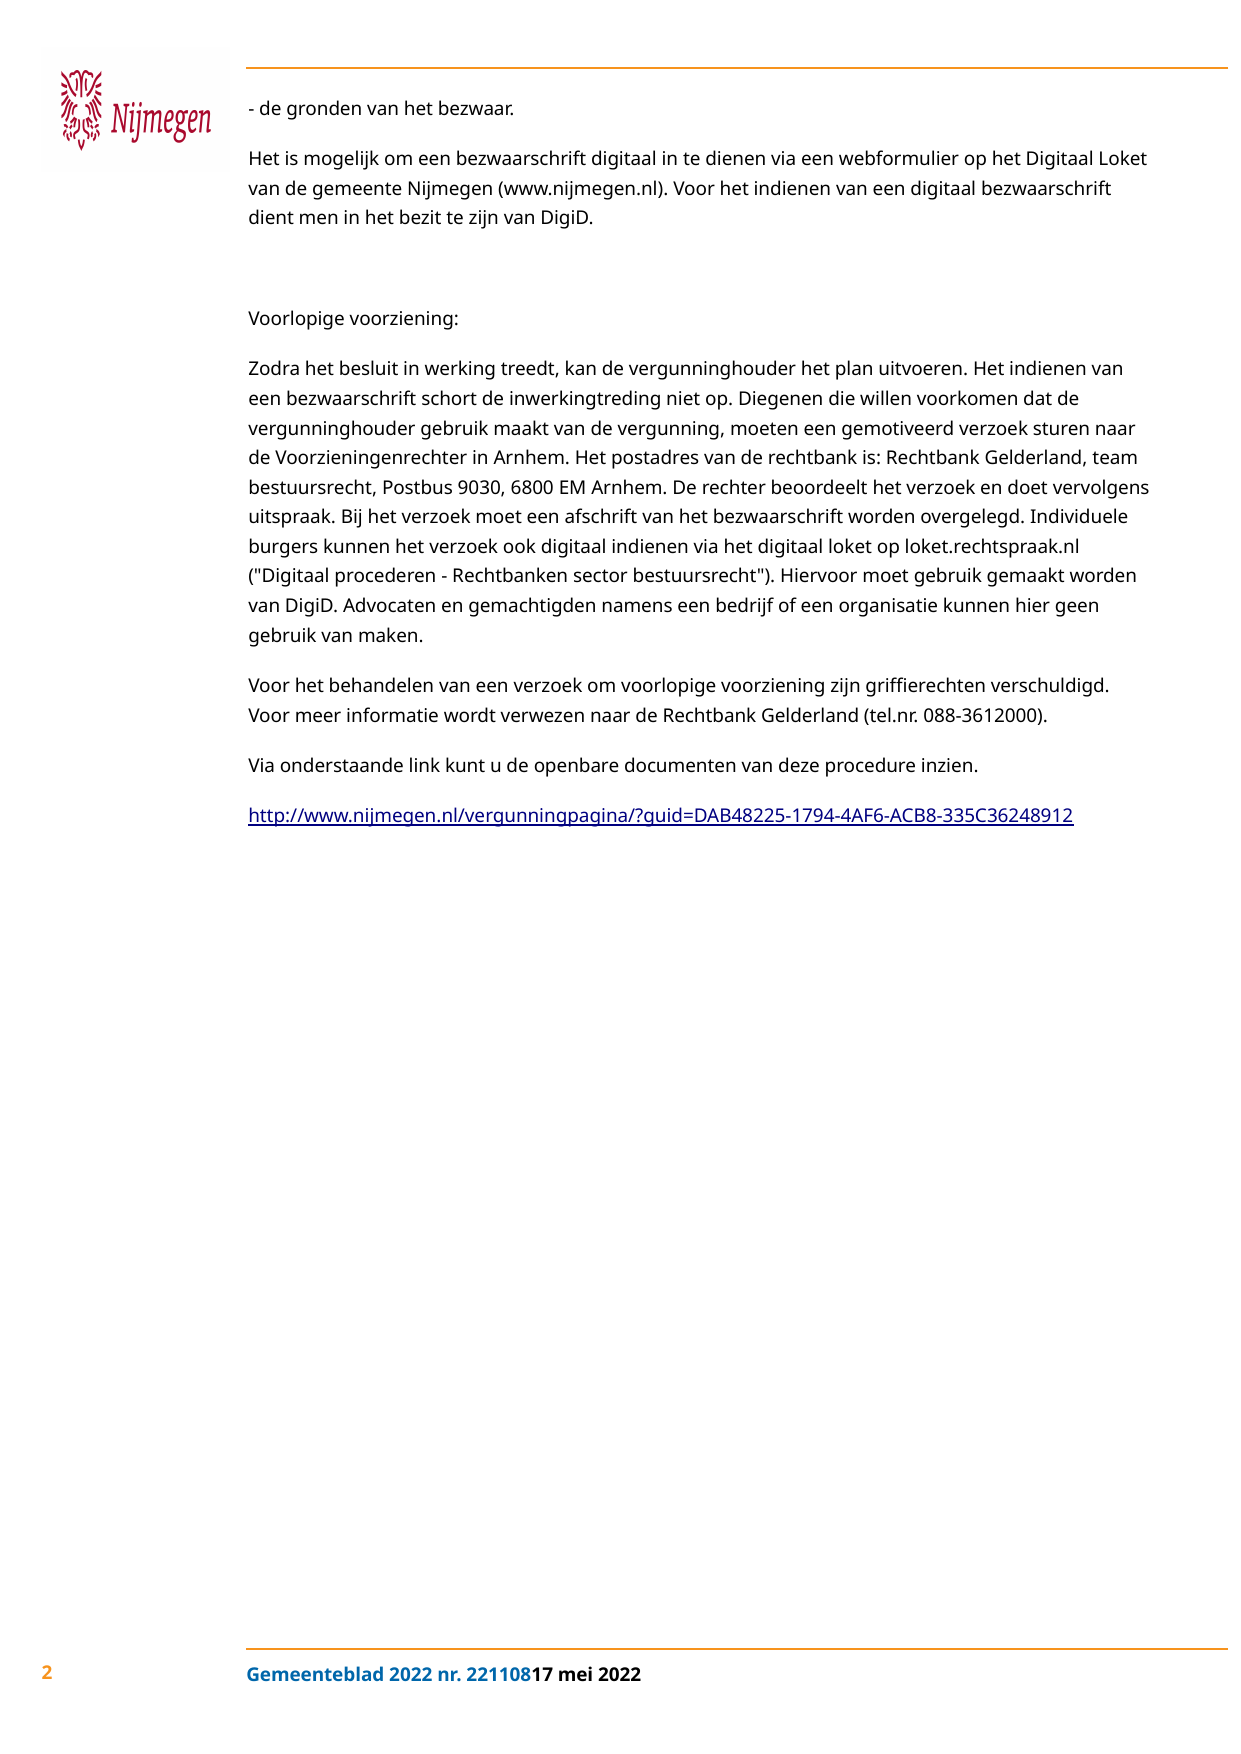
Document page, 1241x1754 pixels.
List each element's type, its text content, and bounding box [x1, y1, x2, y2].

text - de gronden van het bezwaar. [248, 95, 1152, 121]
text Het is mogelijk om een bezwaarschrift digitaal in te dienen via een webformulier op het Digitaal Loket van de gemeente Nijmegen (www.nijmegen.nl). Voor het indienen van een digitaal bezwaarschrift dient men in het bezit te zijn van DigiD. [248, 145, 1152, 230]
text Voorlopige voorziening: [248, 305, 1152, 331]
text Via onderstaande link kunt u de openbare documenten van deze procedure inzien. [248, 752, 1152, 778]
text Voor het behandelen van een verzoek om voorlopige voorziening zijn griffierechten verschuldigd. Voor meer informatie wordt verwezen naar de Rechtbank Gelderland (tel.nr. 088-3612000). [248, 672, 1152, 728]
text Zodra het besluit in werking treedt, kan de vergunninghouder het plan uitvoeren. Het indienen van een bezwaarschrift schort de inwerkingtreding niet op. Diegenen die willen voorkomen dat de vergunninghouder gebruik maakt van de vergunning, moeten een gemotiveerd verzoek sturen naar de Voorzieningenrechter in Arnhem. Het postadres van de rechtbank is: Rechtbank Gelderland, team bestuursrecht, Postbus 9030, 6800 EM Arnhem. De rechter beoordeelt het verzoek en doet vervolgens uitspraak. Bij het verzoek moet een afschrift van het bezwaarschrift worden overgelegd. Individuele burgers kunnen het verzoek ook digitaal indienen via het digitaal loket op loket.rechtspraak.nl ("Digitaal procederen - Rechtbanken sector bestuursrecht"). Hiervoor moet gebruik gemaakt worden van DigiD. Advocaten en gemachtigden namens een bedrijf of een organisatie kunnen hier geen gebruik van maken. [248, 356, 1152, 648]
text http://www.nijmegen.nl/vergunningpagina/?guid=DAB48225-1794-4AF6-ACB8-335C36248912 [248, 803, 1152, 828]
picture [41, 47, 231, 172]
